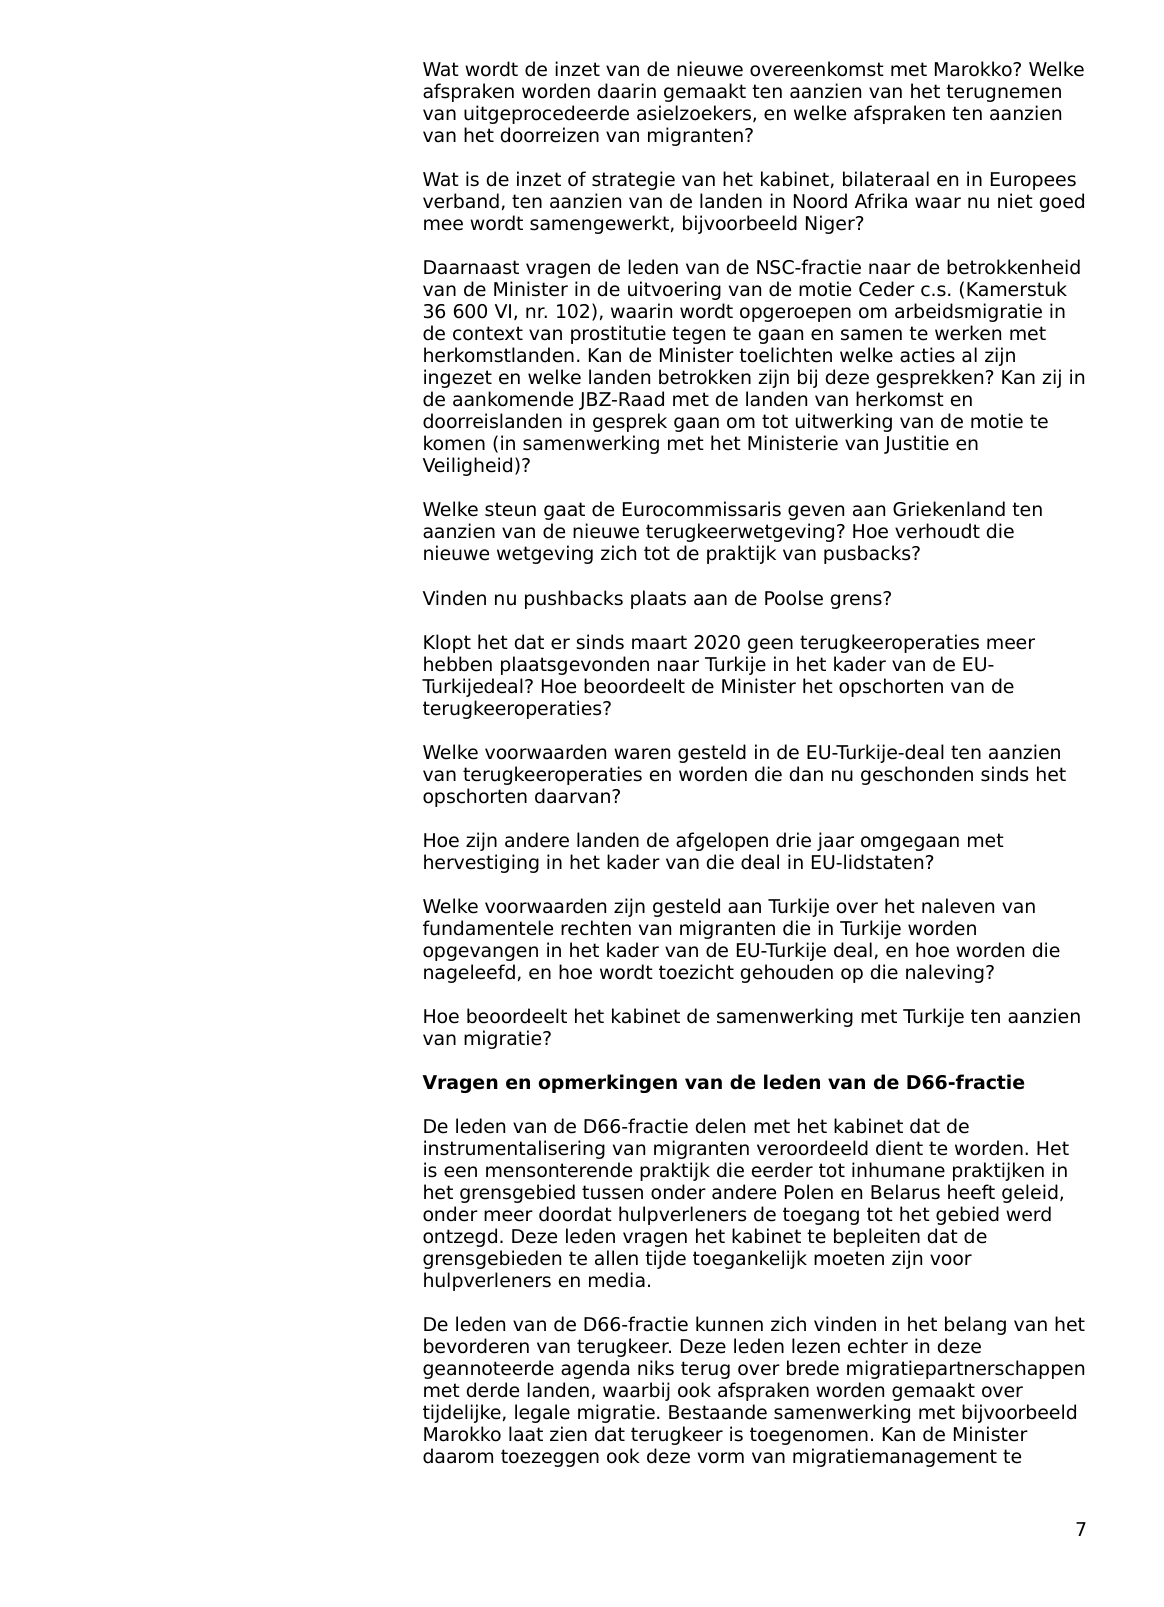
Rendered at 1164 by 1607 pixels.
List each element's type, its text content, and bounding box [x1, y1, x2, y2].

text Welke steun gaat de Eurocommissaris geven aan Griekenland ten aanzien van de nieuwe terugkeerwetgeving? Hoe verhoudt die nieuwe wetgeving zich tot de praktijk van pusbacks? [422, 499, 1087, 565]
text Hoe zijn andere landen de afgelopen drie jaar omgegaan met hervestiging in het kader van die deal in EU-lidstaten? [422, 830, 1087, 874]
subtitle Vragen en opmerkingen van de leden van de D66-fractie [422, 1072, 1087, 1094]
text Wat wordt de inzet van de nieuwe overeenkomst met Marokko? Welke afspraken worden daarin gemaakt ten aanzien van het terugnemen van uitgeprocedeerde asielzoekers, en welke afspraken ten aanzien van het doorreizen van migranten? [422, 59, 1087, 147]
text Welke voorwaarden zijn gesteld aan Turkije over het naleven van fundamentele rechten van migranten die in Turkije worden opgevangen in het kader van de EU-Turkije deal, en hoe worden die nageleefd, en hoe wordt toezicht gehouden op die naleving? [422, 896, 1087, 984]
text Hoe beoordeelt het kabinet de samenwerking met Turkije ten aanzien van migratie? [422, 1006, 1087, 1050]
text Vinden nu pushbacks plaats aan de Poolse grens? [422, 587, 1087, 609]
text Daarnaast vragen de leden van de NSC-fractie naar de betrokkenheid van de Minister in de uitvoering van de motie Ceder c.s. (Kamerstuk 36 600 VI, nr. 102), waarin wordt opgeroepen om arbeidsmigratie in de context van prostitutie tegen te gaan en samen te werken met herkomstlanden. Kan de Minister toelichten welke acties al zijn ingezet en welke landen betrokken zijn bij deze gesprekken? Kan zij in de aankomende JBZ-Raad met de landen van herkomst en doorreislanden in gesprek gaan om tot uitwerking van de motie te komen (in samenwerking met het Ministerie van Justitie en Veiligheid)? [422, 257, 1087, 477]
text De leden van de D66-fractie kunnen zich vinden in het belang van het bevorderen van terugkeer. Deze leden lezen echter in deze geannoteerde agenda niks terug over brede migratiepartnerschappen met derde landen, waarbij ook afspraken worden gemaakt over tijdelijke, legale migratie. Bestaande samenwerking met bijvoorbeeld Marokko laat zien dat terugkeer is toegenomen. Kan de Minister daarom toezeggen ook deze vorm van migratiemanagement te [422, 1314, 1087, 1468]
text Welke voorwaarden waren gesteld in de EU-Turkije-deal ten aanzien van terugkeeroperaties en worden die dan nu geschonden sinds het opschorten daarvan? [422, 742, 1087, 808]
text Klopt het dat er sinds maart 2020 geen terugkeeroperaties meer hebben plaatsgevonden naar Turkije in het kader van de EU-Turkijedeal? Hoe beoordeelt de Minister het opschorten van de terugkeeroperaties? [422, 632, 1087, 719]
text De leden van de D66-fractie delen met het kabinet dat de instrumentalisering van migranten veroordeeld dient te worden. Het is een mensonterende praktijk die eerder tot inhumane praktijken in het grensgebied tussen onder andere Polen en Belarus heeft geleid, onder meer doordat hulpverleners de toegang tot het gebied werd ontzegd. Deze leden vragen het kabinet te bepleiten dat de grensgebieden te allen tijde toegankelijk moeten zijn voor hulpverleners en media. [422, 1116, 1087, 1292]
text Wat is de inzet of strategie van het kabinet, bilateraal en in Europees verband, ten aanzien van de landen in Noord Afrika waar nu niet goed mee wordt samengewerkt, bijvoorbeeld Niger? [422, 169, 1087, 235]
